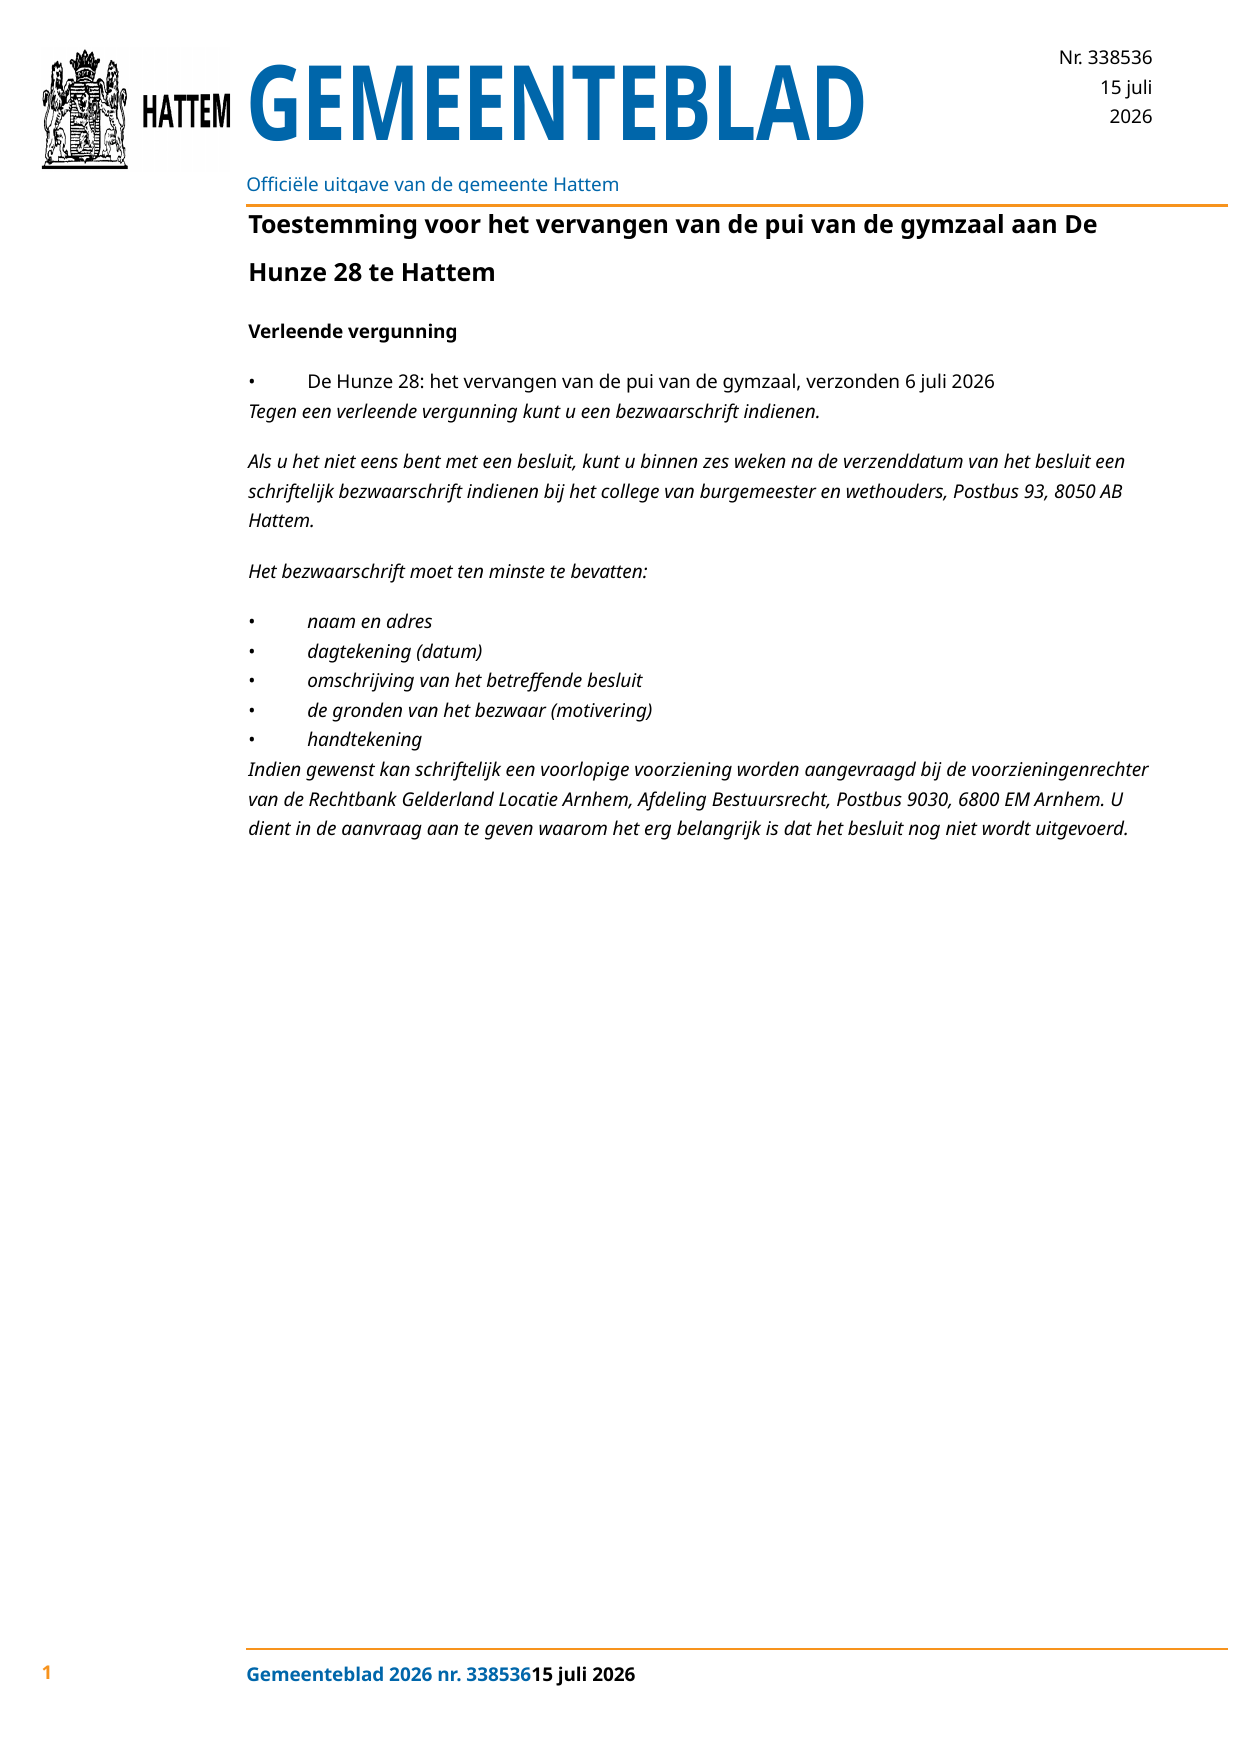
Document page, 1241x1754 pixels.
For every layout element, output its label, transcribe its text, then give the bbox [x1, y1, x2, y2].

list omschrijving van het betreffende besluit [248, 667, 1152, 693]
list handtekening [248, 727, 1152, 752]
text Als u het niet eens bent met een besluit, kunt u binnen zes weken na de verzenddatum van het besluit een schriftelijk bezwaarschrift indienen bij het college van burgemeester en wethouders, Postbus 93, 8050 AB Hattem. [248, 448, 1152, 533]
list naam en adres [248, 608, 1152, 634]
list De Hunze 28: het vervangen van de pui van de gymzaal, verzonden 6 juli 2026 [248, 368, 1152, 394]
text Indien gewenst kan schriftelijk een voorlopige voorziening worden aangevraagd bij de voorzieningenrechter van de Rechtbank Gelderland Locatie Arnhem, Afdeling Bestuursrecht, Postbus 9030, 6800 EM Arnhem. U dient in de aanvraag aan te geven waarom het erg belangrijk is dat het besluit nog niet wordt uitgevoerd. [248, 756, 1152, 841]
picture [41, 47, 231, 172]
text Toestemming voor het vervangen van de pui van de gymzaal aan De Hunze 28 te Hattem [248, 207, 1152, 288]
text Het bezwaarschrift moet ten minste te bevatten: [248, 558, 1152, 584]
text Verleende vergunning [248, 318, 1152, 344]
list de gronden van het bezwaar (motivering) [248, 697, 1152, 723]
list dagtekening (datum) [248, 638, 1152, 664]
text Tegen een verleende vergunning kunt u een bezwaarschrift indienen. [248, 398, 1152, 424]
